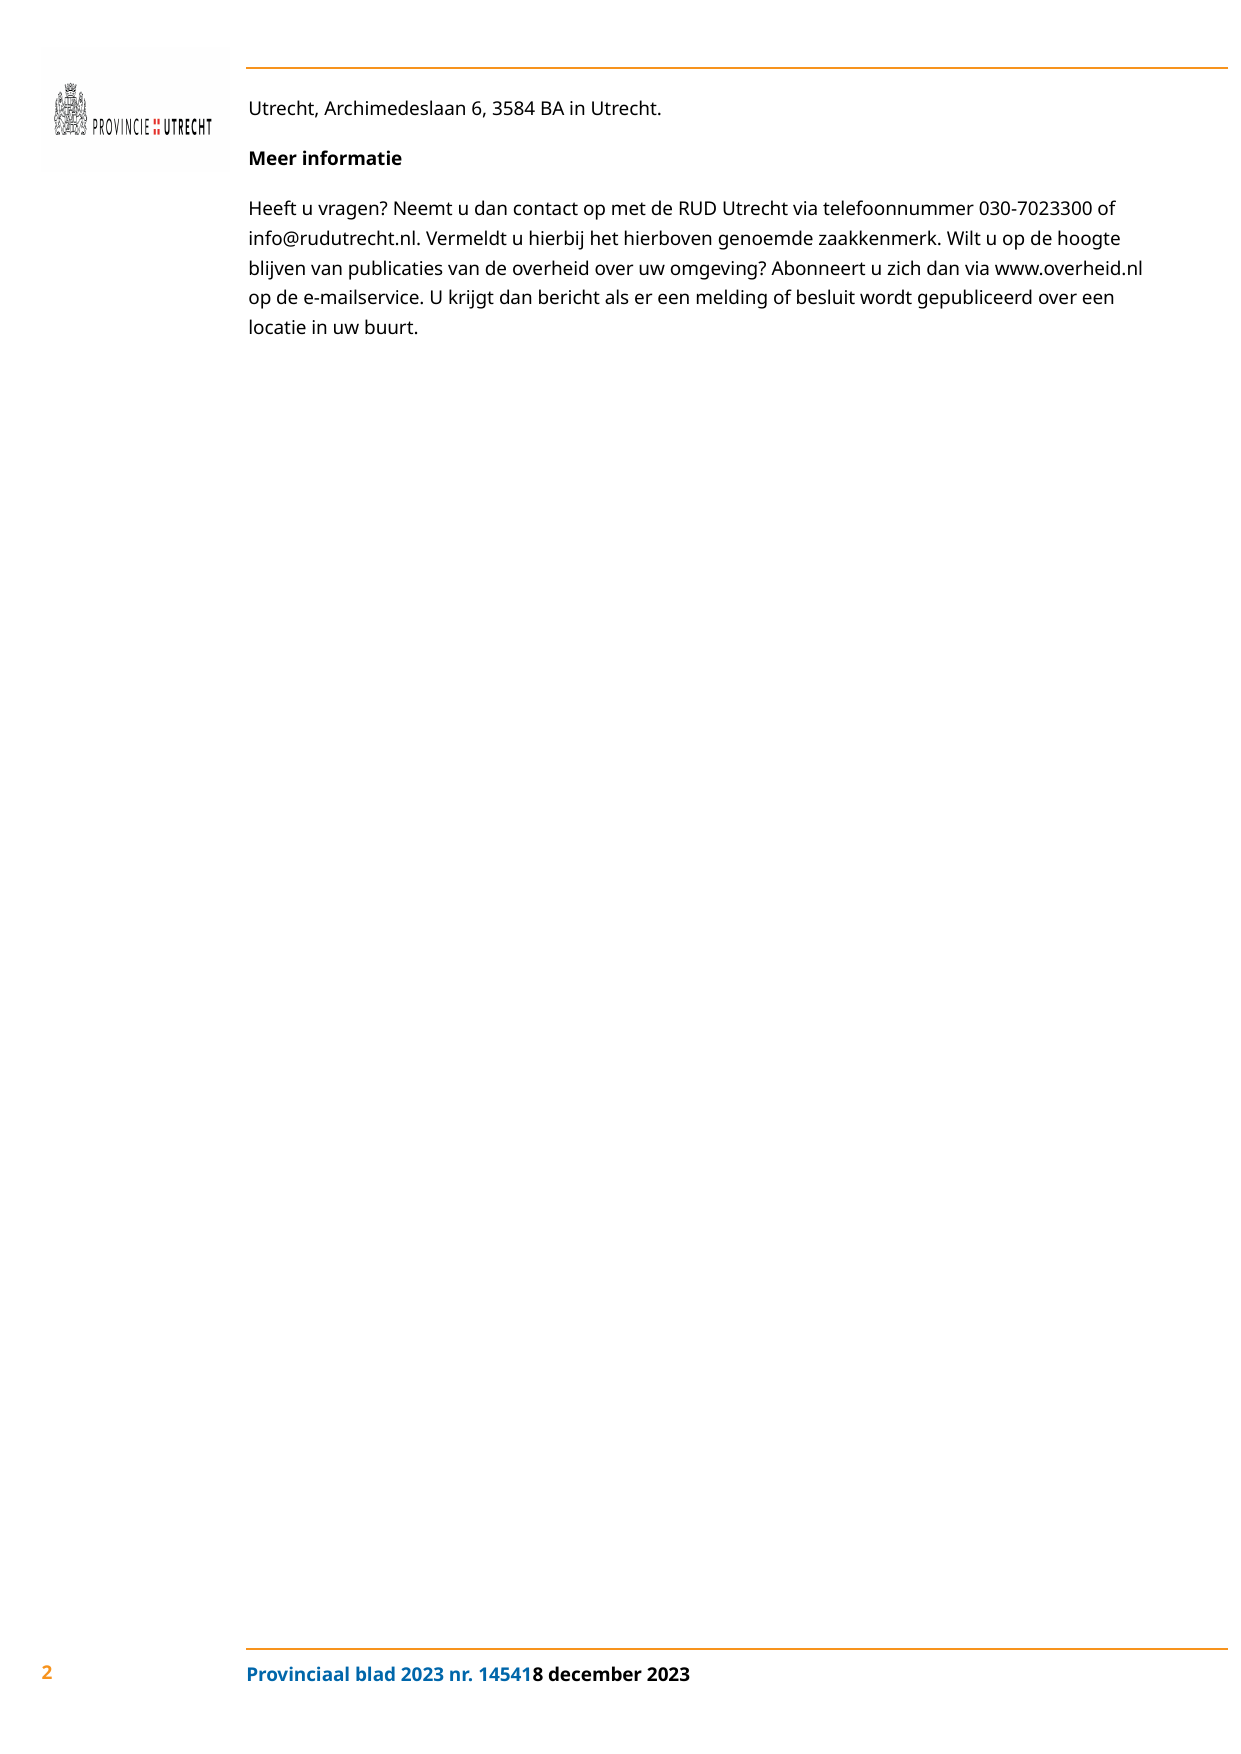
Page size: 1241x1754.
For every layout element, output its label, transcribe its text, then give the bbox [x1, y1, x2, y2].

text Meer informatie [248, 145, 1152, 171]
text Heeft u vragen? Neemt u dan contact op met de RUD Utrecht via telefoonnummer 030-7023300 of info@rudutrecht.nl. Vermeldt u hierbij het hierboven genoemde zaakkenmerk. Wilt u op de hoogte blijven van publicaties van de overheid over uw omgeving? Abonneert u zich dan via www.overheid.nl op de e-mailservice. U krijgt dan bericht als er een melding of besluit wordt gepubliceerd over een locatie in uw buurt. [248, 196, 1152, 340]
picture [41, 47, 231, 172]
text Utrecht, Archimedeslaan 6, 3584 BA in Utrecht. [248, 95, 1152, 121]
